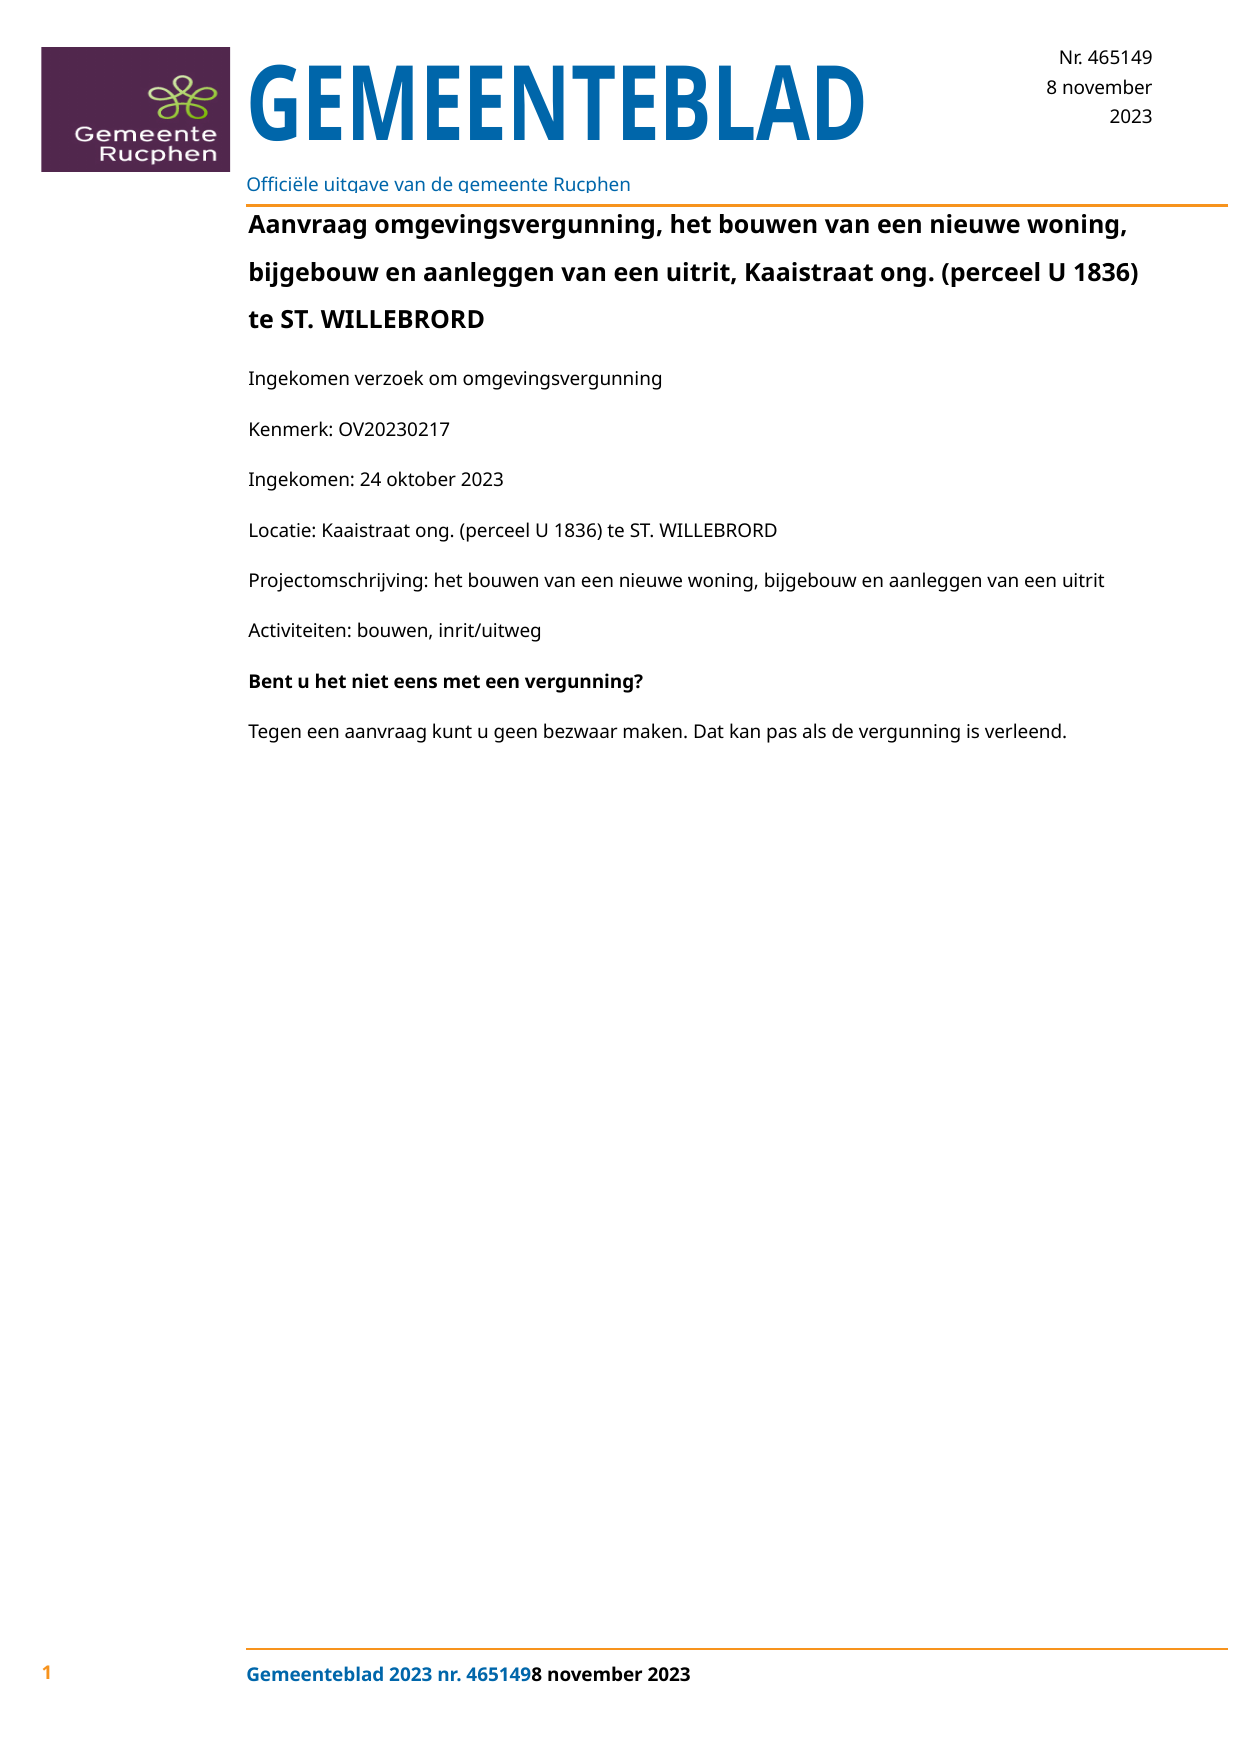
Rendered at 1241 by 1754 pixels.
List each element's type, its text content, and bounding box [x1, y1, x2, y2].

picture [41, 47, 231, 172]
text Ingekomen verzoek om omgevingsvergunning [248, 366, 1152, 391]
text Tegen een aanvraag kunt u geen bezwaar maken. Dat kan pas als de vergunning is verleend. [248, 718, 1152, 744]
text Activiteiten: bouwen, inrit/uitweg [248, 618, 1152, 643]
text Locatie: Kaaistraat ong. (perceel U 1836) te ST. WILLEBRORD [248, 517, 1152, 542]
text Bent u het niet eens met een vergunning? [248, 668, 1152, 694]
text Aanvraag omgevingsvergunning, het bouwen van een nieuwe woning, bijgebouw en aanleggen van een uitrit, Kaaistraat ong. (perceel U 1836) te ST. WILLEBRORD [248, 207, 1152, 336]
text Projectomschrijving: het bouwen van een nieuwe woning, bijgebouw en aanleggen van een uitrit [248, 567, 1152, 593]
text Ingekomen: 24 oktober 2023 [248, 466, 1152, 492]
text Kenmerk: OV20230217 [248, 416, 1152, 442]
